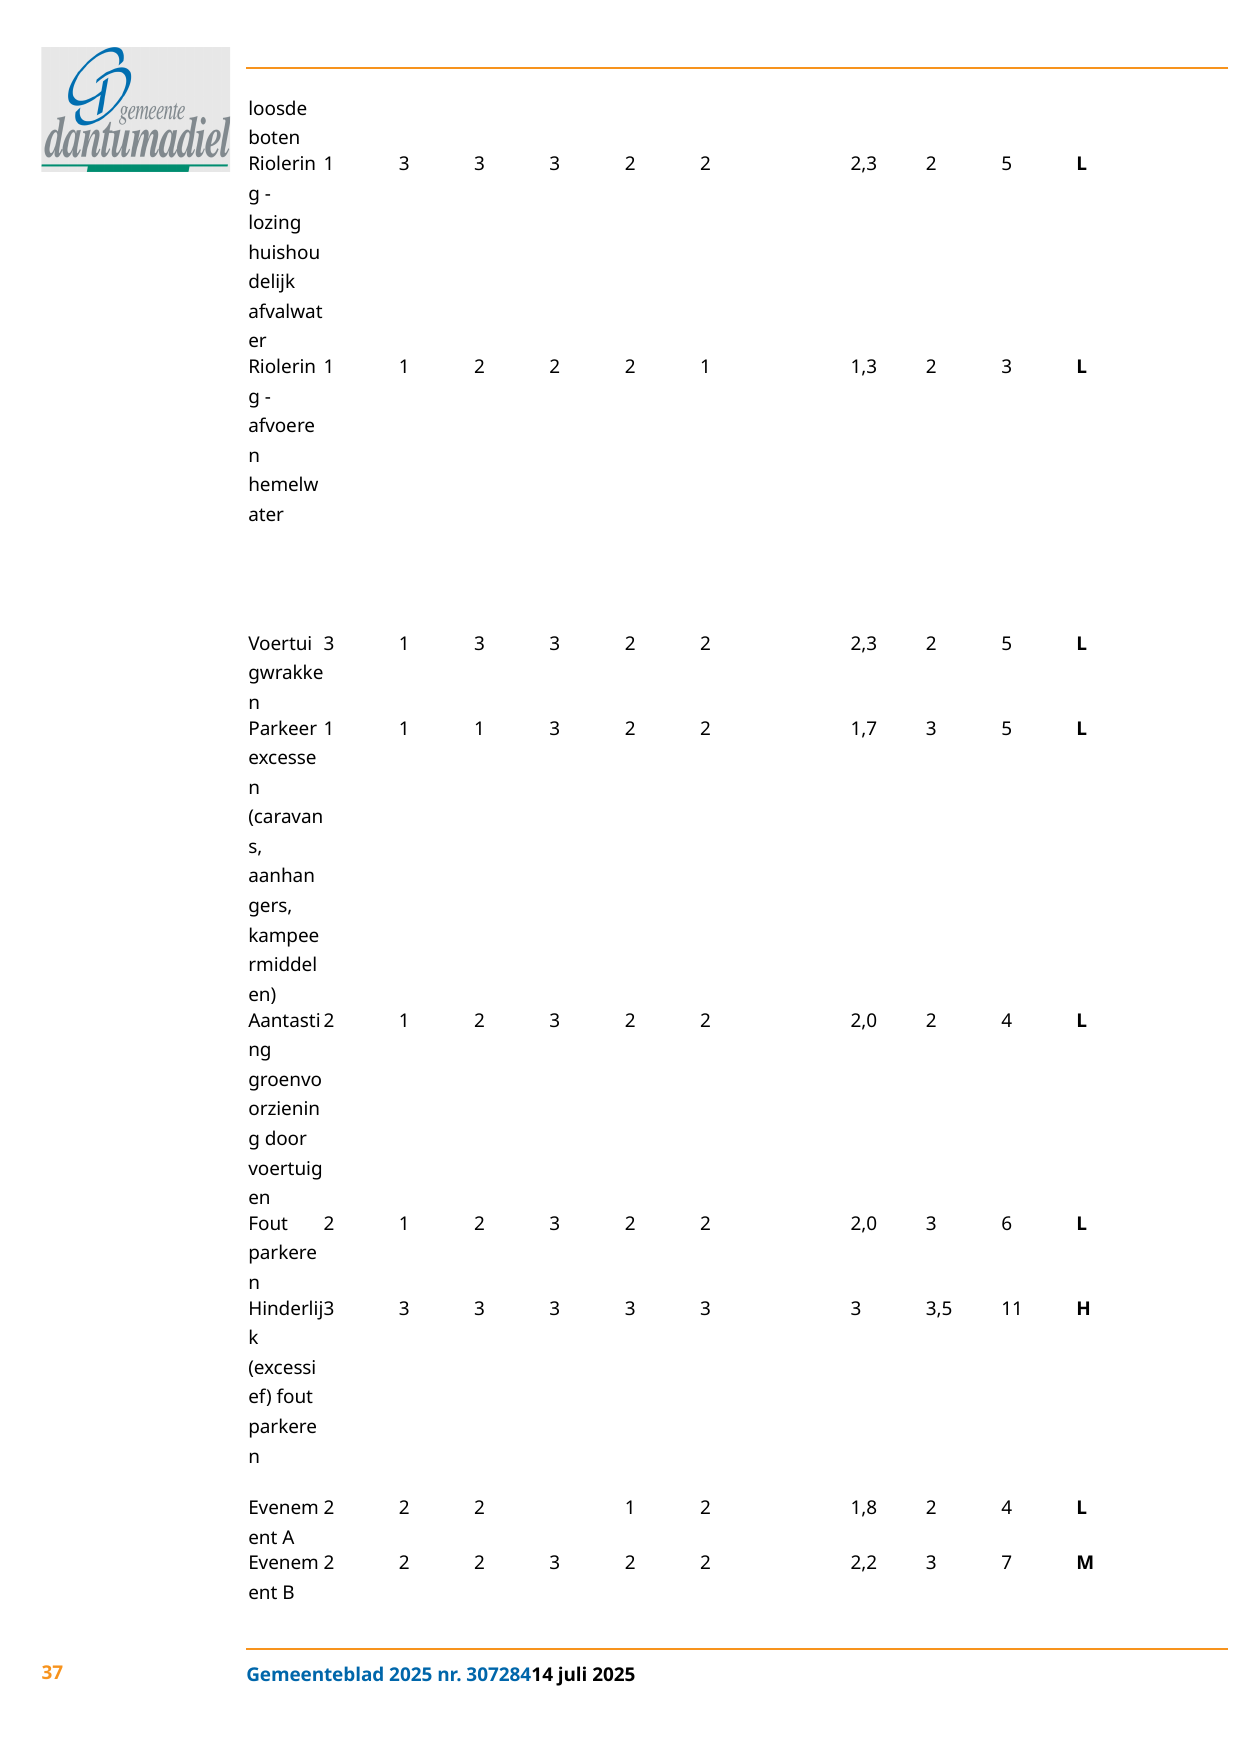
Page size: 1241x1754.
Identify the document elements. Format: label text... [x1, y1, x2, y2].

table_cell 3 [700, 1295, 775, 1468]
table_cell [549, 95, 624, 150]
table_cell 7 [1001, 1550, 1076, 1605]
table_cell [775, 604, 850, 630]
table_cell 2 [323, 1007, 398, 1210]
table_cell 2,0 [850, 1007, 926, 1210]
table_cell 1 [323, 353, 398, 527]
table_cell 1 [474, 715, 549, 1007]
table_cell [775, 353, 850, 527]
table_cell 3 [850, 1295, 926, 1468]
table_cell [549, 604, 624, 630]
table_cell [1076, 604, 1152, 630]
table_cell [775, 715, 850, 1007]
table_cell [1076, 95, 1152, 150]
table_cell Evenement A [248, 1494, 323, 1549]
table_cell Riolering - lozing huishoudelijk afvalwater [248, 150, 323, 353]
table_cell Parkeerexcessen (caravans, aanhangers, kampeermiddelen) [248, 715, 323, 1007]
table_cell [775, 95, 850, 150]
table_cell [323, 95, 398, 150]
table_cell [775, 1295, 850, 1468]
table_cell 2 [926, 1494, 1001, 1549]
table_cell Aantasting groenvoorziening door voertuigen [248, 1007, 323, 1210]
table_cell 2 [474, 353, 549, 527]
table_cell [625, 1469, 700, 1494]
table_cell [926, 553, 1001, 578]
table_cell [926, 579, 1001, 604]
table_cell [625, 553, 700, 578]
table_cell 5 [1001, 715, 1076, 1007]
table_cell [775, 150, 850, 353]
table_cell [399, 604, 474, 630]
table_cell 3 [926, 1550, 1001, 1605]
table_cell [248, 579, 323, 604]
table_cell 2 [700, 715, 775, 1007]
table_cell 3 [474, 150, 549, 353]
table_cell [1001, 604, 1076, 630]
table_cell [625, 579, 700, 604]
table_cell 1 [625, 1494, 700, 1549]
table_cell [1076, 1469, 1152, 1494]
table_cell [248, 527, 323, 553]
table_cell 3 [549, 1295, 624, 1468]
table_cell [1076, 527, 1152, 553]
table_cell 2 [399, 1550, 474, 1605]
table_cell 3 [625, 1295, 700, 1468]
table_cell [549, 527, 624, 553]
table_cell [399, 553, 474, 578]
table_cell 2,0 [850, 1210, 926, 1295]
table_cell 2 [549, 353, 624, 527]
table_cell L [1076, 1210, 1152, 1295]
table_cell [700, 95, 775, 150]
table_cell [775, 579, 850, 604]
table_cell 2 [625, 1007, 700, 1210]
table_cell 2 [700, 1550, 775, 1605]
table_cell [926, 604, 1001, 630]
table_cell [625, 604, 700, 630]
table_cell [323, 553, 398, 578]
table_cell 1 [323, 715, 398, 1007]
table_cell [323, 527, 398, 553]
table_cell [248, 553, 323, 578]
table_cell [399, 579, 474, 604]
table_cell 2 [926, 630, 1001, 715]
table_cell 1,8 [850, 1494, 926, 1549]
table_cell [549, 1469, 624, 1494]
table_cell [399, 95, 474, 150]
table_cell [1076, 579, 1152, 604]
table_cell 2 [625, 630, 700, 715]
table_cell 1 [700, 353, 775, 527]
table_cell 2 [700, 1210, 775, 1295]
table_cell [850, 579, 926, 604]
table_cell [850, 95, 926, 150]
table_cell 1,7 [850, 715, 926, 1007]
table_cell 1,3 [850, 353, 926, 527]
table_cell [474, 553, 549, 578]
table_cell 6 [1001, 1210, 1076, 1295]
table_cell [775, 553, 850, 578]
table_cell [549, 1494, 624, 1549]
table_cell [1001, 1469, 1076, 1494]
table_cell 2 [700, 1007, 775, 1210]
table_cell 2 [700, 630, 775, 715]
table_cell [700, 579, 775, 604]
table_cell L [1076, 150, 1152, 353]
table_cell 2 [399, 1494, 474, 1549]
table_cell 3 [399, 1295, 474, 1468]
table_cell [625, 527, 700, 553]
table_cell 1 [323, 150, 398, 353]
table_cell 3 [549, 630, 624, 715]
table_cell 2 [323, 1494, 398, 1549]
table_cell [474, 579, 549, 604]
table_cell [700, 1469, 775, 1494]
table_cell [775, 1007, 850, 1210]
table_cell 2 [625, 1550, 700, 1605]
table_cell 2 [625, 150, 700, 353]
table_cell [850, 604, 926, 630]
table_cell 3 [549, 1550, 624, 1605]
table_cell L [1076, 1007, 1152, 1210]
table_cell 3 [549, 1007, 624, 1210]
table_cell [1001, 579, 1076, 604]
table_cell 5 [1001, 150, 1076, 353]
table_cell 2 [474, 1210, 549, 1295]
table_cell 2 [926, 1007, 1001, 1210]
table_cell L [1076, 1494, 1152, 1549]
table_cell 4 [1001, 1007, 1076, 1210]
table_cell 2,2 [850, 1550, 926, 1605]
table_cell [323, 579, 398, 604]
table_cell 4 [1001, 1494, 1076, 1549]
table_cell [323, 604, 398, 630]
table_cell [926, 1469, 1001, 1494]
table_cell [775, 1210, 850, 1295]
table_cell Riolering - afvoeren hemelwater [248, 353, 323, 527]
table_cell [323, 1469, 398, 1494]
table_cell 3 [323, 1295, 398, 1468]
table_cell [248, 1469, 323, 1494]
table_cell 2,3 [850, 630, 926, 715]
table_cell 11 [1001, 1295, 1076, 1468]
table_cell [775, 630, 850, 715]
table_cell [248, 604, 323, 630]
table_cell Voertuigwrakken [248, 630, 323, 715]
table_cell 2,3 [850, 150, 926, 353]
table_cell M [1076, 1550, 1152, 1605]
table_cell [1001, 95, 1076, 150]
table_cell [850, 1469, 926, 1494]
table_cell [474, 604, 549, 630]
table_cell 1 [399, 353, 474, 527]
table_cell 3 [549, 715, 624, 1007]
table_cell L [1076, 630, 1152, 715]
table_cell [850, 553, 926, 578]
table_cell [926, 527, 1001, 553]
table_cell [775, 527, 850, 553]
table_cell [625, 95, 700, 150]
table_cell 3,5 [926, 1295, 1001, 1468]
table_cell [399, 527, 474, 553]
table_cell 2 [625, 715, 700, 1007]
table_cell Fout parkeren [248, 1210, 323, 1295]
table_cell [474, 1469, 549, 1494]
table_cell [549, 579, 624, 604]
table_cell [775, 1469, 850, 1494]
table_cell [700, 553, 775, 578]
table_cell [775, 1550, 850, 1605]
table_cell Evenement B [248, 1550, 323, 1605]
table_cell 2 [323, 1550, 398, 1605]
table_cell 1 [399, 630, 474, 715]
table_cell [399, 1469, 474, 1494]
table_cell 3 [549, 1210, 624, 1295]
picture [41, 47, 231, 172]
table_cell 3 [399, 150, 474, 353]
table_cell [474, 95, 549, 150]
table_cell L [1076, 353, 1152, 527]
table_cell 3 [549, 150, 624, 353]
table_cell 3 [474, 1295, 549, 1468]
table_cell [700, 604, 775, 630]
table_cell 3 [474, 630, 549, 715]
table_cell [549, 553, 624, 578]
table_cell [474, 527, 549, 553]
table_cell 1 [399, 715, 474, 1007]
table_cell 3 [926, 1210, 1001, 1295]
table_cell 3 [926, 715, 1001, 1007]
table_cell [775, 1494, 850, 1549]
table_cell 2 [625, 1210, 700, 1295]
table_cell 2 [625, 353, 700, 527]
table_cell 2 [926, 353, 1001, 527]
table_cell 5 [1001, 630, 1076, 715]
table_cell 2 [700, 1494, 775, 1549]
table_cell Hinderlijk (excessief) fout parkeren [248, 1295, 323, 1468]
table_cell H [1076, 1295, 1152, 1468]
table_cell 2 [323, 1210, 398, 1295]
table_cell 2 [926, 150, 1001, 353]
table_cell L [1076, 715, 1152, 1007]
table_cell [1001, 553, 1076, 578]
table_cell 3 [323, 630, 398, 715]
table_cell [1001, 527, 1076, 553]
table_cell 2 [474, 1550, 549, 1605]
table_cell [850, 527, 926, 553]
table_cell 1 [399, 1210, 474, 1295]
table_cell [700, 527, 775, 553]
table_cell [1076, 553, 1152, 578]
table_cell 2 [474, 1007, 549, 1210]
table_cell 2 [700, 150, 775, 353]
table_cell loosde boten [248, 95, 323, 150]
table_cell [926, 95, 1001, 150]
table_cell 2 [474, 1494, 549, 1549]
table_cell 1 [399, 1007, 474, 1210]
table_cell 3 [1001, 353, 1076, 527]
